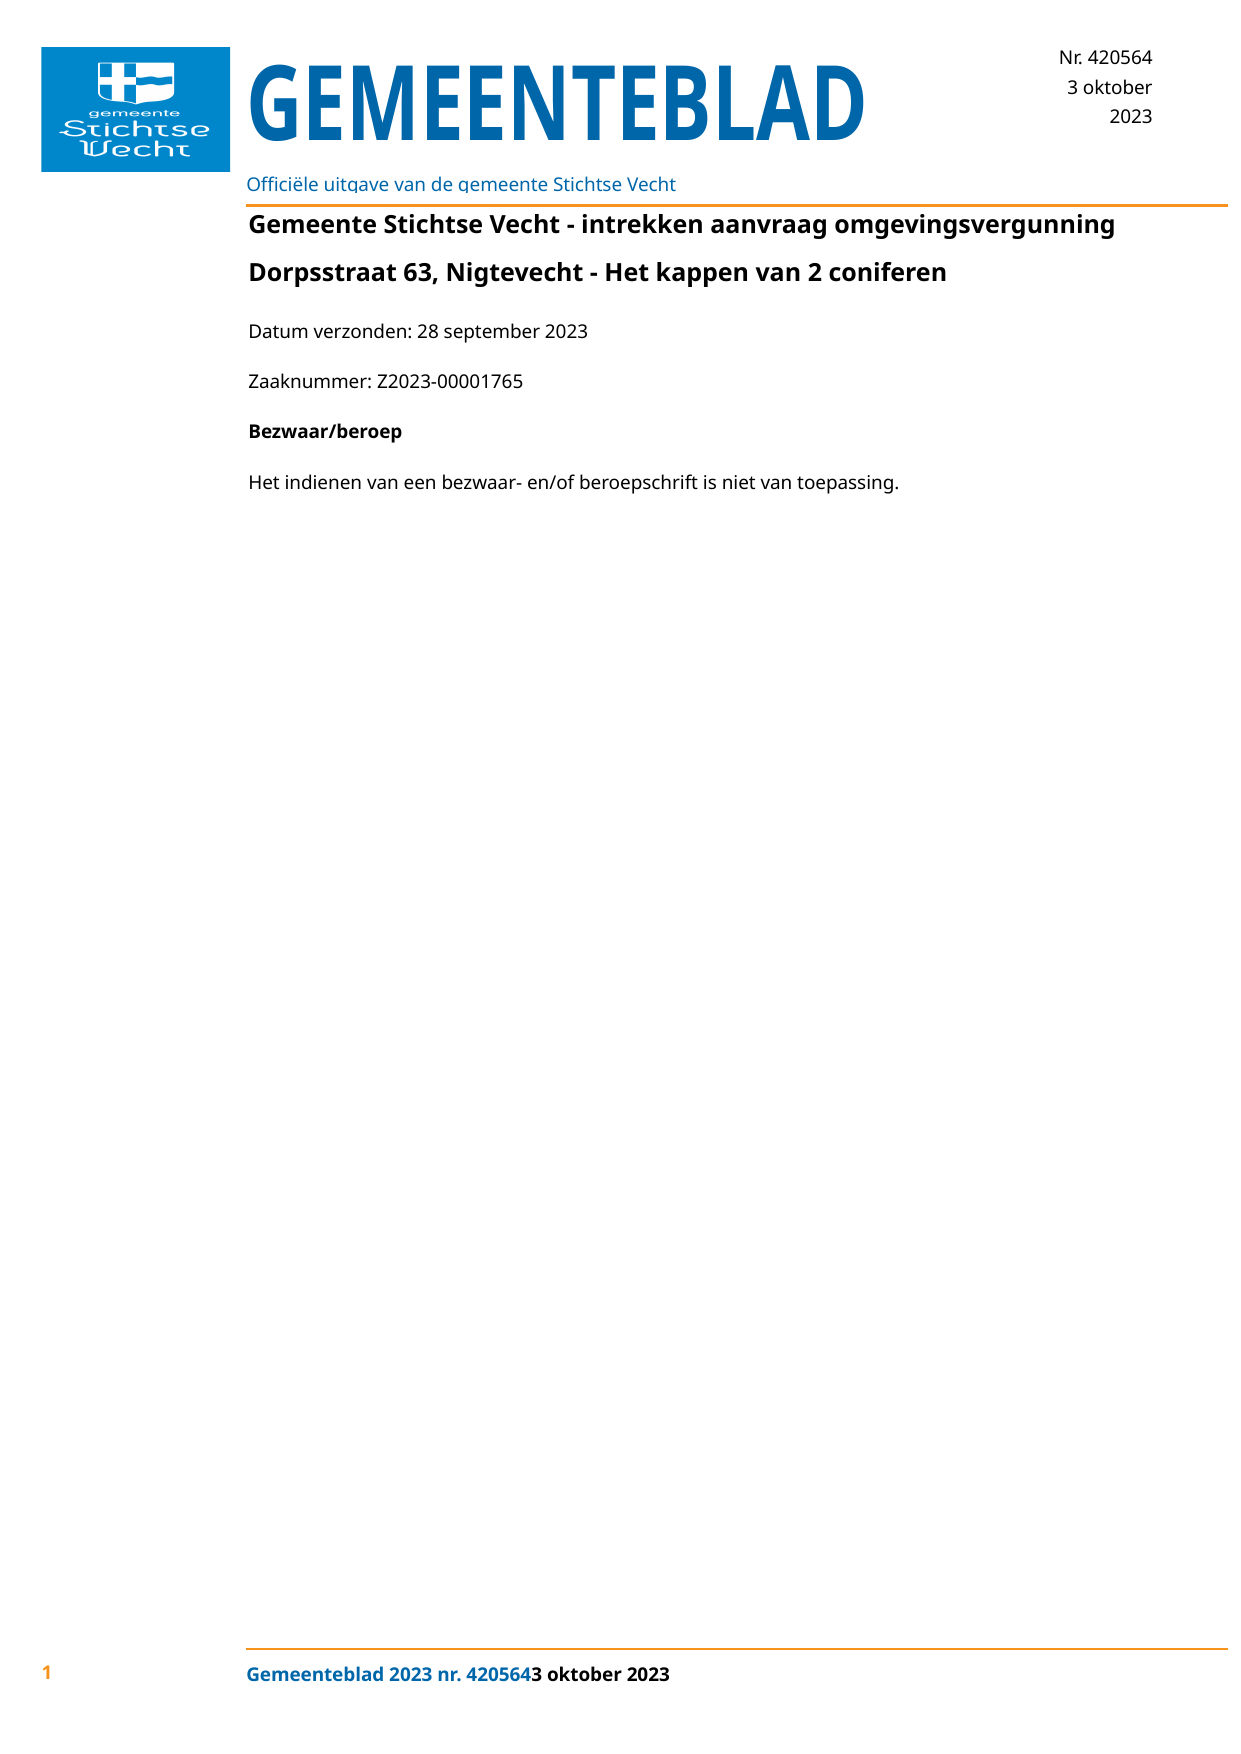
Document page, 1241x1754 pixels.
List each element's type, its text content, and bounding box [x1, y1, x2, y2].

text Datum verzonden: 28 september 2023 [248, 318, 1152, 344]
text Gemeente Stichtse Vecht - intrekken aanvraag omgevingsvergunning Dorpsstraat 63, Nigtevecht - Het kappen van 2 coniferen [248, 207, 1152, 288]
picture [99, 63, 135, 101]
picture [137, 63, 174, 103]
text Bezwaar/beroep [248, 419, 1152, 444]
text Het indienen van een bezwaar- en/of beroepschrift is niet van toepassing. [248, 469, 1152, 495]
text Zaaknummer: Z2023-00001765 [248, 368, 1152, 394]
